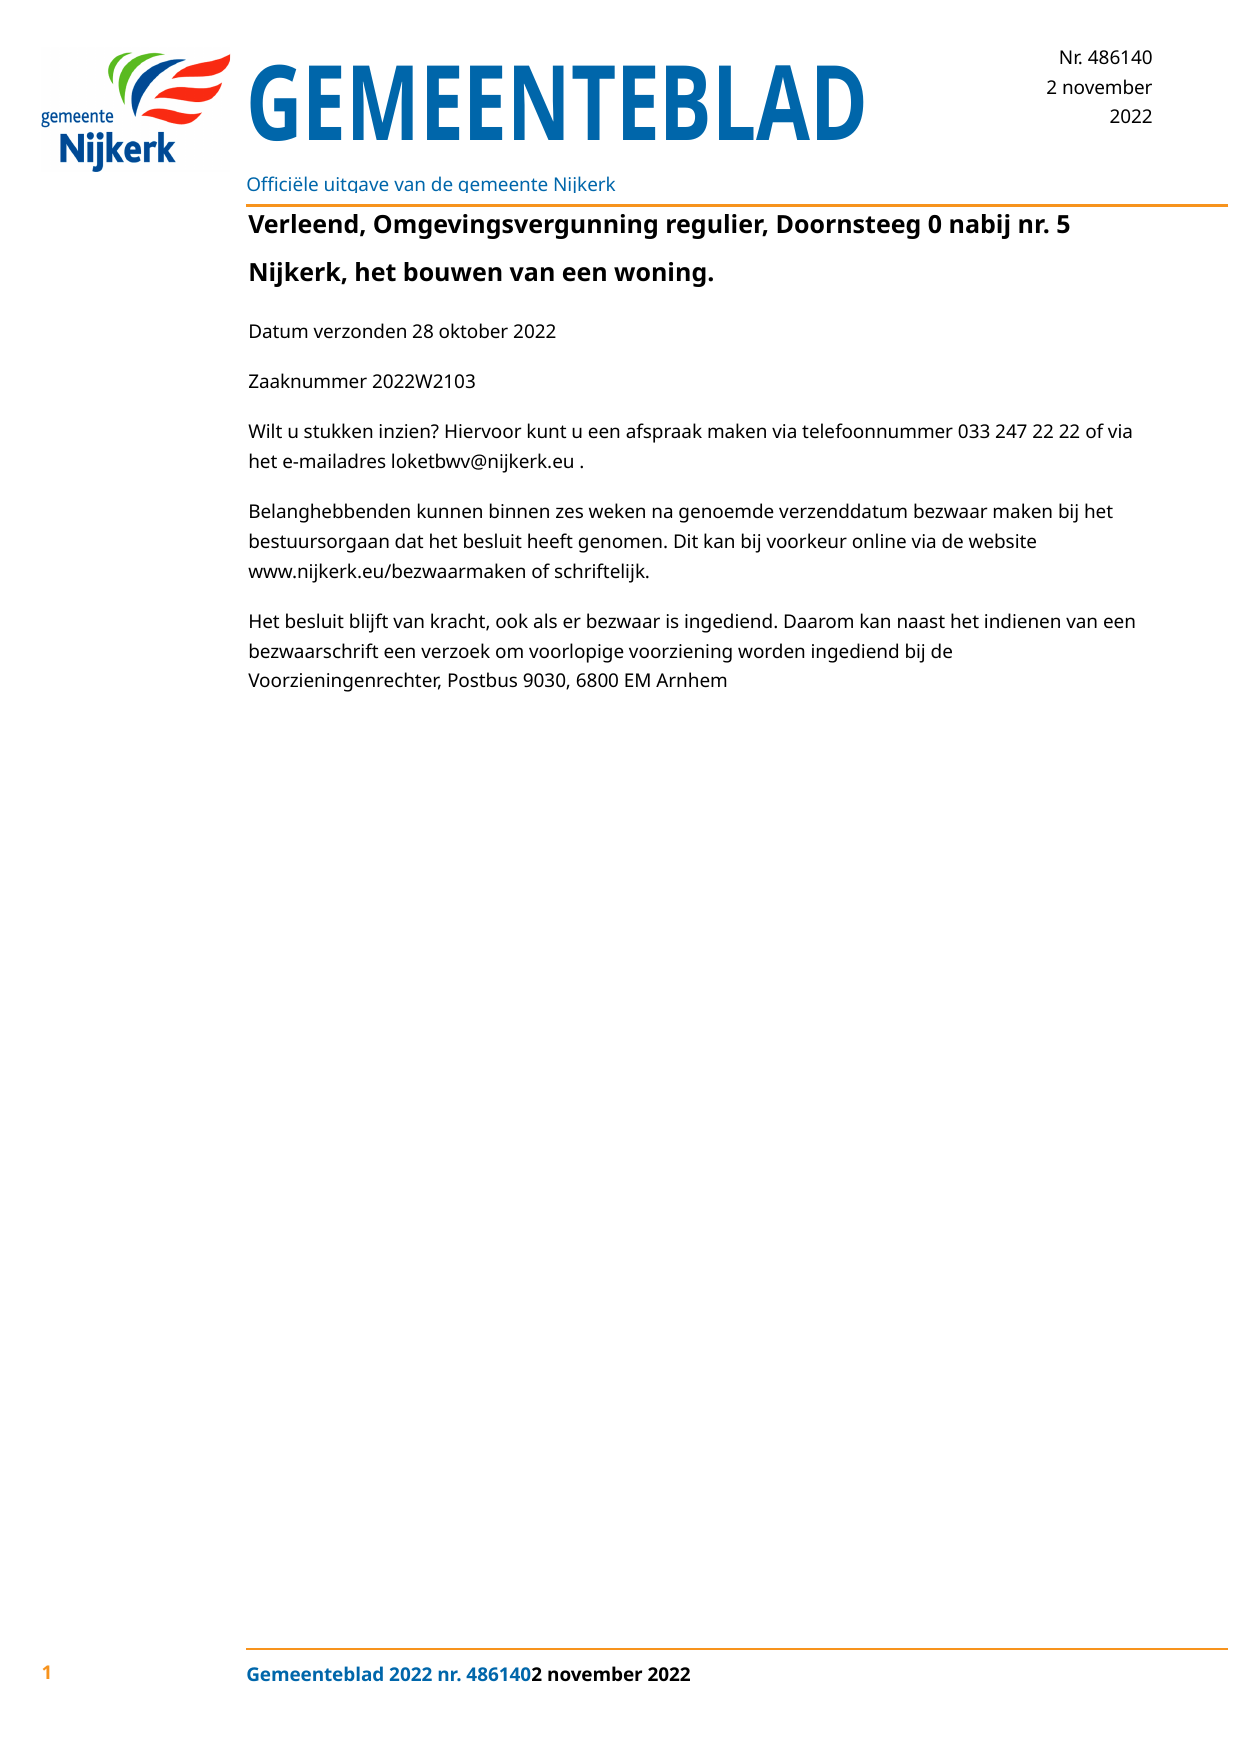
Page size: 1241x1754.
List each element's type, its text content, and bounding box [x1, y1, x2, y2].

text Datum verzonden 28 oktober 2022 [248, 318, 1152, 344]
text Wilt u stukken inzien? Hiervoor kunt u een afspraak maken via telefoonnummer 033 247 22 22 of via het e-mailadres loketbwv@nijkerk.eu . [248, 419, 1152, 474]
text Het besluit blijft van kracht, ook als er bezwaar is ingediend. Daarom kan naast het indienen van een bezwaarschrift een verzoek om voorlopige voorziening worden ingediend bij de Voorzieningenrechter, Postbus 9030, 6800 EM Arnhem [248, 608, 1152, 693]
picture [41, 47, 231, 172]
text Verleend, Omgevingsvergunning regulier, Doornsteeg 0 nabij nr. 5 Nijkerk, het bouwen van een woning. [248, 207, 1152, 288]
text Zaaknummer 2022W2103 [248, 368, 1152, 394]
text Belanghebbenden kunnen binnen zes weken na genoemde verzenddatum bezwaar maken bij het bestuursorgaan dat het besluit heeft genomen. Dit kan bij voorkeur online via de website www.nijkerk.eu/bezwaarmaken of schriftelijk. [248, 499, 1152, 584]
